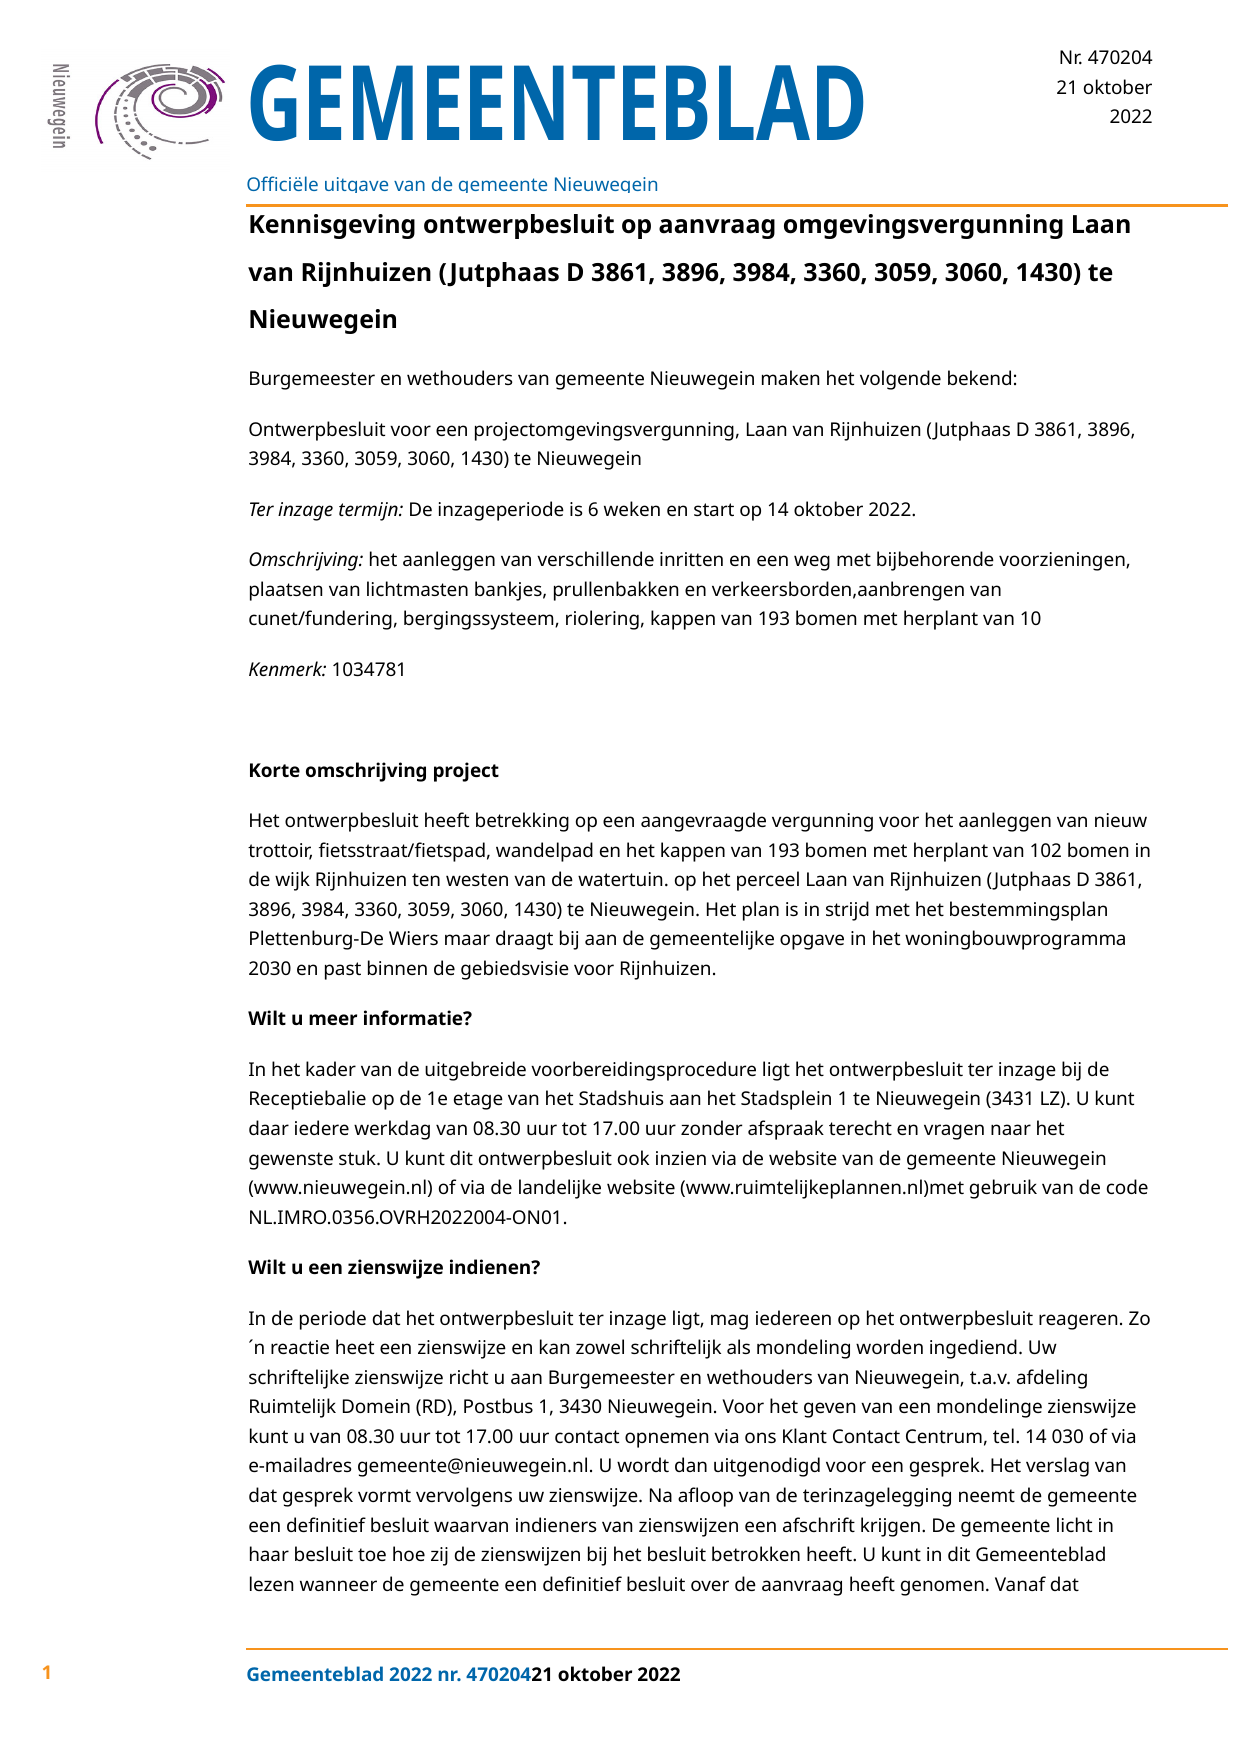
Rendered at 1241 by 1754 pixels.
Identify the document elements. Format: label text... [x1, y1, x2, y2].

text Ontwerpbesluit voor een projectomgevingsvergunning, Laan van Rijnhuizen (Jutphaas D 3861, 3896, 3984, 3360, 3059, 3060, 1430) te Nieuwegein [248, 416, 1152, 471]
text Ter inzage termijn: De inzageperiode is 6 weken en start op 14 oktober 2022. [248, 496, 1152, 522]
text In de periode dat het ontwerpbesluit ter inzage ligt, mag iedereen op het ontwerpbesluit reageren. Zo´n reactie heet een zienswijze en kan zowel schriftelijk als mondeling worden ingediend. Uw schriftelijke zienswijze richt u aan Burgemeester en wethouders van Nieuwegein, t.a.v. afdeling Ruimtelijk Domein (RD), Postbus 1, 3430 Nieuwegein. Voor het geven van een mondelinge zienswijze kunt u van 08.30 uur tot 17.00 uur contact opnemen via ons Klant Contact Centrum, tel. 14 030 of via e-mailadres gemeente@nieuwegein.nl. U wordt dan uitgenodigd voor een gesprek. Het verslag van dat gesprek vormt vervolgens uw zienswijze. Na afloop van de terinzagelegging neemt de gemeente een definitief besluit waarvan indieners van zienswijzen een afschrift krijgen. De gemeente licht in haar besluit toe hoe zij de zienswijzen bij het besluit betrokken heeft. U kunt in dit Gemeenteblad lezen wanneer de gemeente een definitief besluit over de aanvraag heeft genomen. Vanaf dat [248, 1305, 1152, 1597]
text Kennisgeving ontwerpbesluit op aanvraag omgevingsvergunning Laan van Rijnhuizen (Jutphaas D 3861, 3896, 3984, 3360, 3059, 3060, 1430) te Nieuwegein [248, 207, 1152, 336]
text Korte omschrijving project [248, 757, 1152, 782]
text Wilt u een zienswijze indienen? [248, 1254, 1152, 1280]
text Wilt u meer informatie? [248, 1006, 1152, 1031]
text Kenmerk: 1034781 [248, 656, 1152, 682]
text Burgemeester en wethouders van gemeente Nieuwegein maken het volgende bekend: [248, 366, 1152, 391]
text Het ontwerpbesluit heeft betrekking op een aangevraagde vergunning voor het aanleggen van nieuw trottoir, fietsstraat/fietspad, wandelpad en het kappen van 193 bomen met herplant van 102 bomen in de wijk Rijnhuizen ten westen van de watertuin. op het perceel Laan van Rijnhuizen (Jutphaas D 3861, 3896, 3984, 3360, 3059, 3060, 1430) te Nieuwegein. Het plan is in strijd met het bestemmingsplan Plettenburg-De Wiers maar draagt bij aan de gemeentelijke opgave in het woningbouwprogramma 2030 en past binnen de gebiedsvisie voor Rijnhuizen. [248, 807, 1152, 981]
picture [41, 47, 231, 172]
text Omschrijving: het aanleggen van verschillende inritten en een weg met bijbehorende voorzieningen, plaatsen van lichtmasten bankjes, prullenbakken en verkeersborden,aanbrengen van cunet/fundering, bergingssysteem, riolering, kappen van 193 bomen met herplant van 10 [248, 546, 1152, 631]
text In het kader van de uitgebreide voorbereidingsprocedure ligt het ontwerpbesluit ter inzage bij de Receptiebalie op de 1e etage van het Stadshuis aan het Stadsplein 1 te Nieuwegein (3431 LZ). U kunt daar iedere werkdag van 08.30 uur tot 17.00 uur zonder afspraak terecht en vragen naar het gewenste stuk. U kunt dit ontwerpbesluit ook inzien via de website van de gemeente Nieuwegein (www.nieuwegein.nl) of via de landelijke website (www.ruimtelijkeplannen.nl)met gebruik van de code NL.IMRO.0356.OVRH2022004-ON01. [248, 1056, 1152, 1229]
